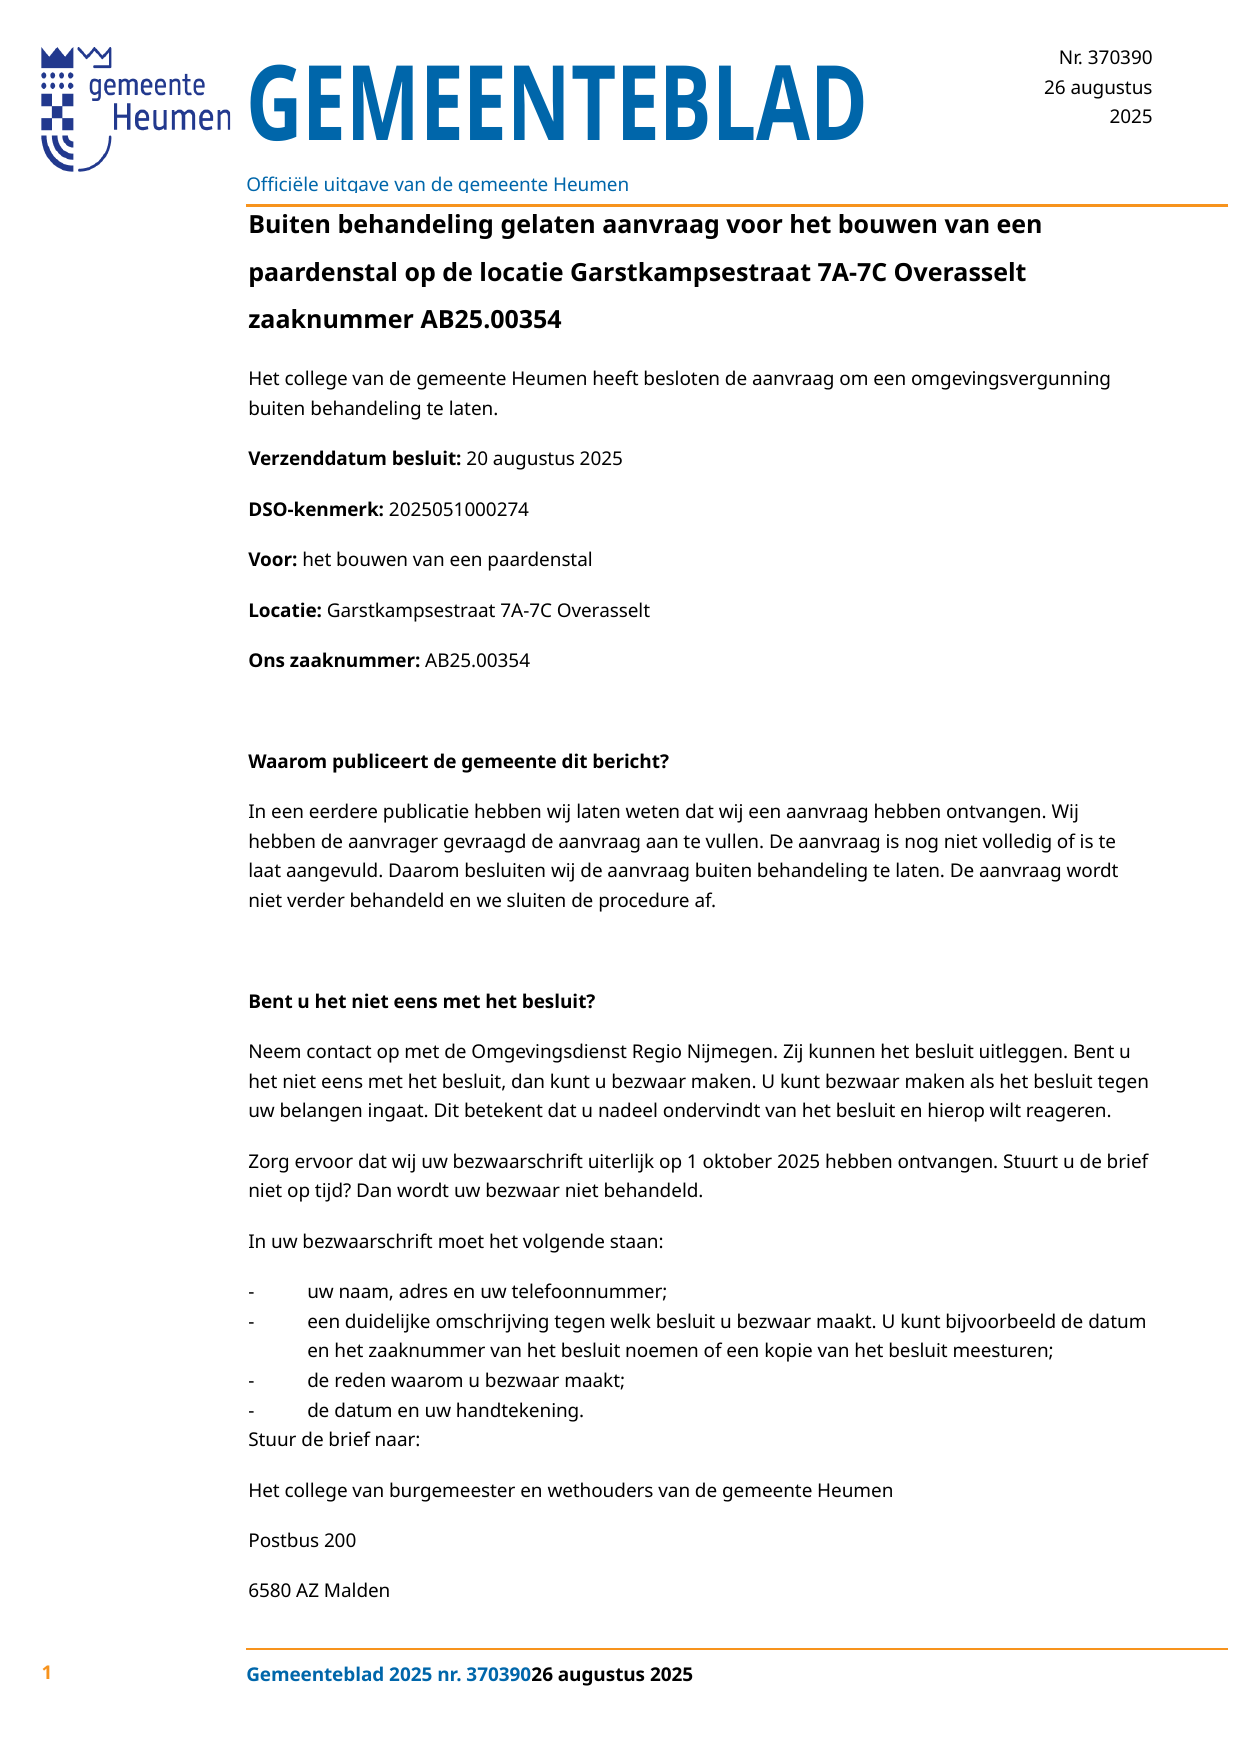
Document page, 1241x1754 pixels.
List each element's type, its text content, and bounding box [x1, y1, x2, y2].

text Stuur de brief naar: [248, 1426, 1152, 1452]
text Het college van de gemeente Heumen heeft besloten de aanvraag om een omgevingsvergunning buiten behandeling te laten. [248, 366, 1152, 421]
list de datum en uw handtekening. [248, 1397, 1152, 1422]
text 6580 AZ Malden [248, 1578, 1152, 1603]
text In een eerdere publicatie hebben wij laten weten dat wij een aanvraag hebben ontvangen. Wij hebben de aanvrager gevraagd de aanvraag aan te vullen. De aanvraag is nog niet volledig of is te laat aangevuld. Daarom besluiten wij de aanvraag buiten behandeling te laten. De aanvraag wordt niet verder behandeld en we sluiten de procedure af. [248, 798, 1152, 913]
text Locatie: Garstkampsestraat 7A-7C Overasselt [248, 597, 1152, 622]
text Buiten behandeling gelaten aanvraag voor het bouwen van een paardenstal op de locatie Garstkampsestraat 7A-7C Overasselt zaaknummer AB25.00354 [248, 207, 1152, 336]
list uw naam, adres en uw telefoonnummer; [248, 1278, 1152, 1304]
text In uw bezwaarschrift moet het volgende staan: [248, 1228, 1152, 1254]
list de reden waarom u bezwaar maakt; [248, 1367, 1152, 1393]
text Voor: het bouwen van een paardenstal [248, 546, 1152, 572]
text Ons zaaknummer: AB25.00354 [248, 647, 1152, 673]
text Het college van burgemeester en wethouders van de gemeente Heumen [248, 1477, 1152, 1502]
text DSO-kenmerk: 2025051000274 [248, 496, 1152, 522]
picture [41, 47, 231, 172]
text Verzenddatum besluit: 20 augustus 2025 [248, 446, 1152, 471]
list een duidelijke omschrijving tegen welk besluit u bezwaar maakt. U kunt bijvoorbeeld de datum en het zaaknummer van het besluit noemen of een kopie van het besluit meesturen; [248, 1308, 1152, 1363]
text Neem contact op met de Omgevingsdienst Regio Nijmegen. Zij kunnen het besluit uitleggen. Bent u het niet eens met het besluit, dan kunt u bezwaar maken. U kunt bezwaar maken als het besluit tegen uw belangen ingaat. Dit betekent dat u nadeel ondervindt van het besluit en hierop wilt reageren. [248, 1038, 1152, 1123]
text Postbus 200 [248, 1527, 1152, 1553]
text Bent u het niet eens met het besluit? [248, 988, 1152, 1014]
text Zorg ervoor dat wij uw bezwaarschrift uiterlijk op 1 oktober 2025 hebben ontvangen. Stuurt u de brief niet op tijd? Dan wordt uw bezwaar niet behandeld. [248, 1148, 1152, 1203]
text Waarom publiceert de gemeente dit bericht? [248, 748, 1152, 774]
